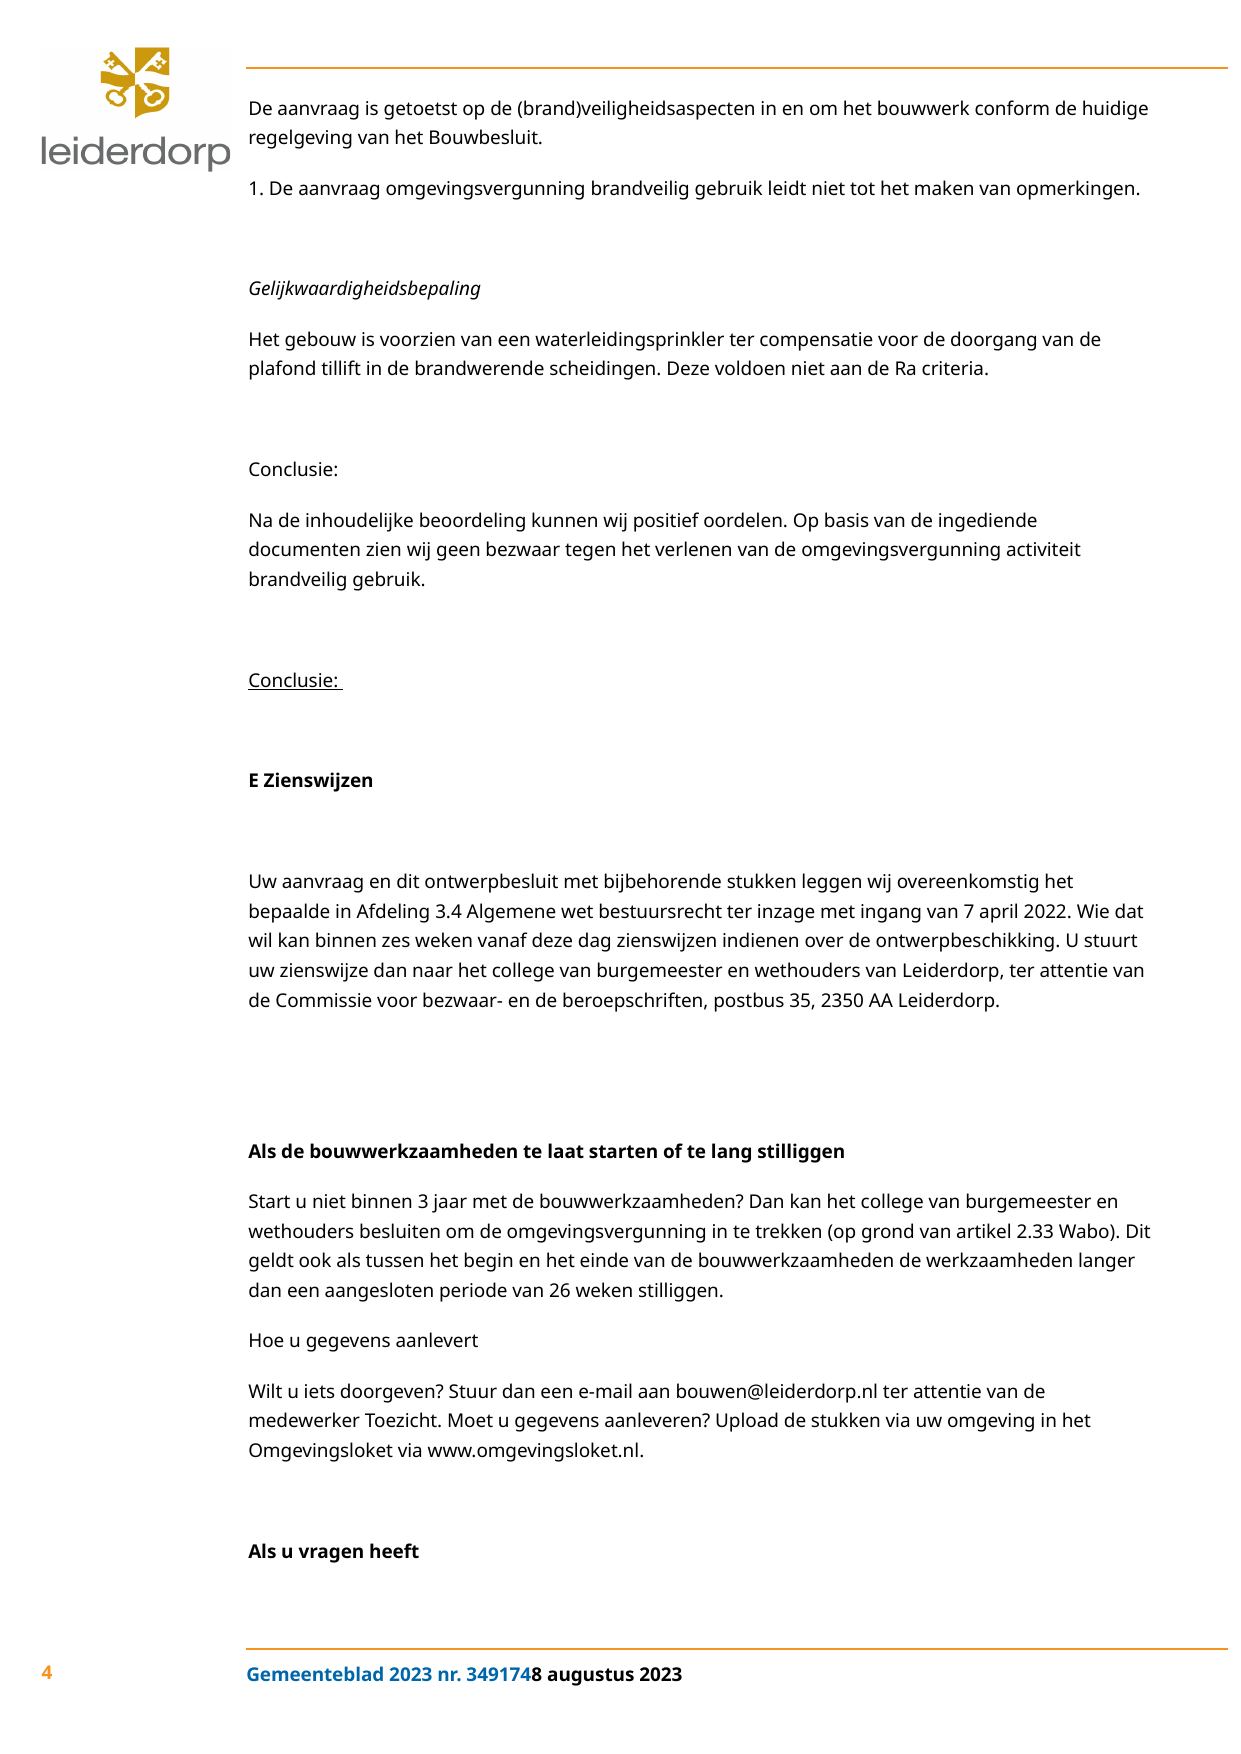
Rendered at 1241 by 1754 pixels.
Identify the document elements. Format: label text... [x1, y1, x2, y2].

text Als de bouwwerkzaamheden te laat starten of te lang stilliggen [248, 1138, 1152, 1164]
text Gelijkwaardigheidsbepaling [248, 276, 1152, 301]
text 1. De aanvraag omgevingsvergunning brandveilig gebruik leidt niet tot het maken van opmerkingen. [248, 175, 1152, 201]
picture [41, 47, 231, 172]
text Uw aanvraag en dit ontwerpbesluit met bijbehorende stukken leggen wij overeenkomstig het bepaalde in Afdeling 3.4 Algemene wet bestuursrecht ter inzage met ingang van 7 april 2022. Wie dat wil kan binnen zes weken vanaf deze dag zienswijzen indienen over de ontwerpbeschikking. U stuurt uw zienswijze dan naar het college van burgemeester en wethouders van Leiderdorp, ter attentie van de Commissie voor bezwaar- en de beroepschriften, postbus 35, 2350 AA Leiderdorp. [248, 868, 1152, 1013]
text Start u niet binnen 3 jaar met de bouwwerkzaamheden? Dan kan het college van burgemeester en wethouders besluiten om de omgevingsvergunning in te trekken (op grond van artikel 2.33 Wabo). Dit geldt ook als tussen het begin en het einde van de bouwwerkzaamheden de werkzaamheden langer dan een aangesloten periode van 26 weken stilliggen. [248, 1188, 1152, 1303]
text Wilt u iets doorgeven? Stuur dan een e-mail aan bouwen@leiderdorp.nl ter attentie van de medewerker Toezicht. Moet u gegevens aanleveren? Upload de stukken via uw omgeving in het Omgevingsloket via www.omgevingsloket.nl. [248, 1378, 1152, 1463]
text De aanvraag is getoetst op de (brand)veiligheidsaspecten in en om het bouwwerk conform de huidige regelgeving van het Bouwbesluit. [248, 95, 1152, 150]
text E Zienswijzen [248, 768, 1152, 793]
text Conclusie: [248, 667, 1152, 693]
text Hoe u gegevens aanlevert [248, 1328, 1152, 1353]
text Conclusie: [248, 456, 1152, 482]
text Het gebouw is voorzien van een waterleidingsprinkler ter compensatie voor de doorgang van de plafond tillift in de brandwerende scheidingen. Deze voldoen niet aan de Ra criteria. [248, 326, 1152, 381]
text Als u vragen heeft [248, 1538, 1152, 1564]
text Na de inhoudelijke beoordeling kunnen wij positief oordelen. Op basis van de ingediende documenten zien wij geen bezwaar tegen het verlenen van de omgevingsvergunning activiteit brandveilig gebruik. [248, 507, 1152, 592]
